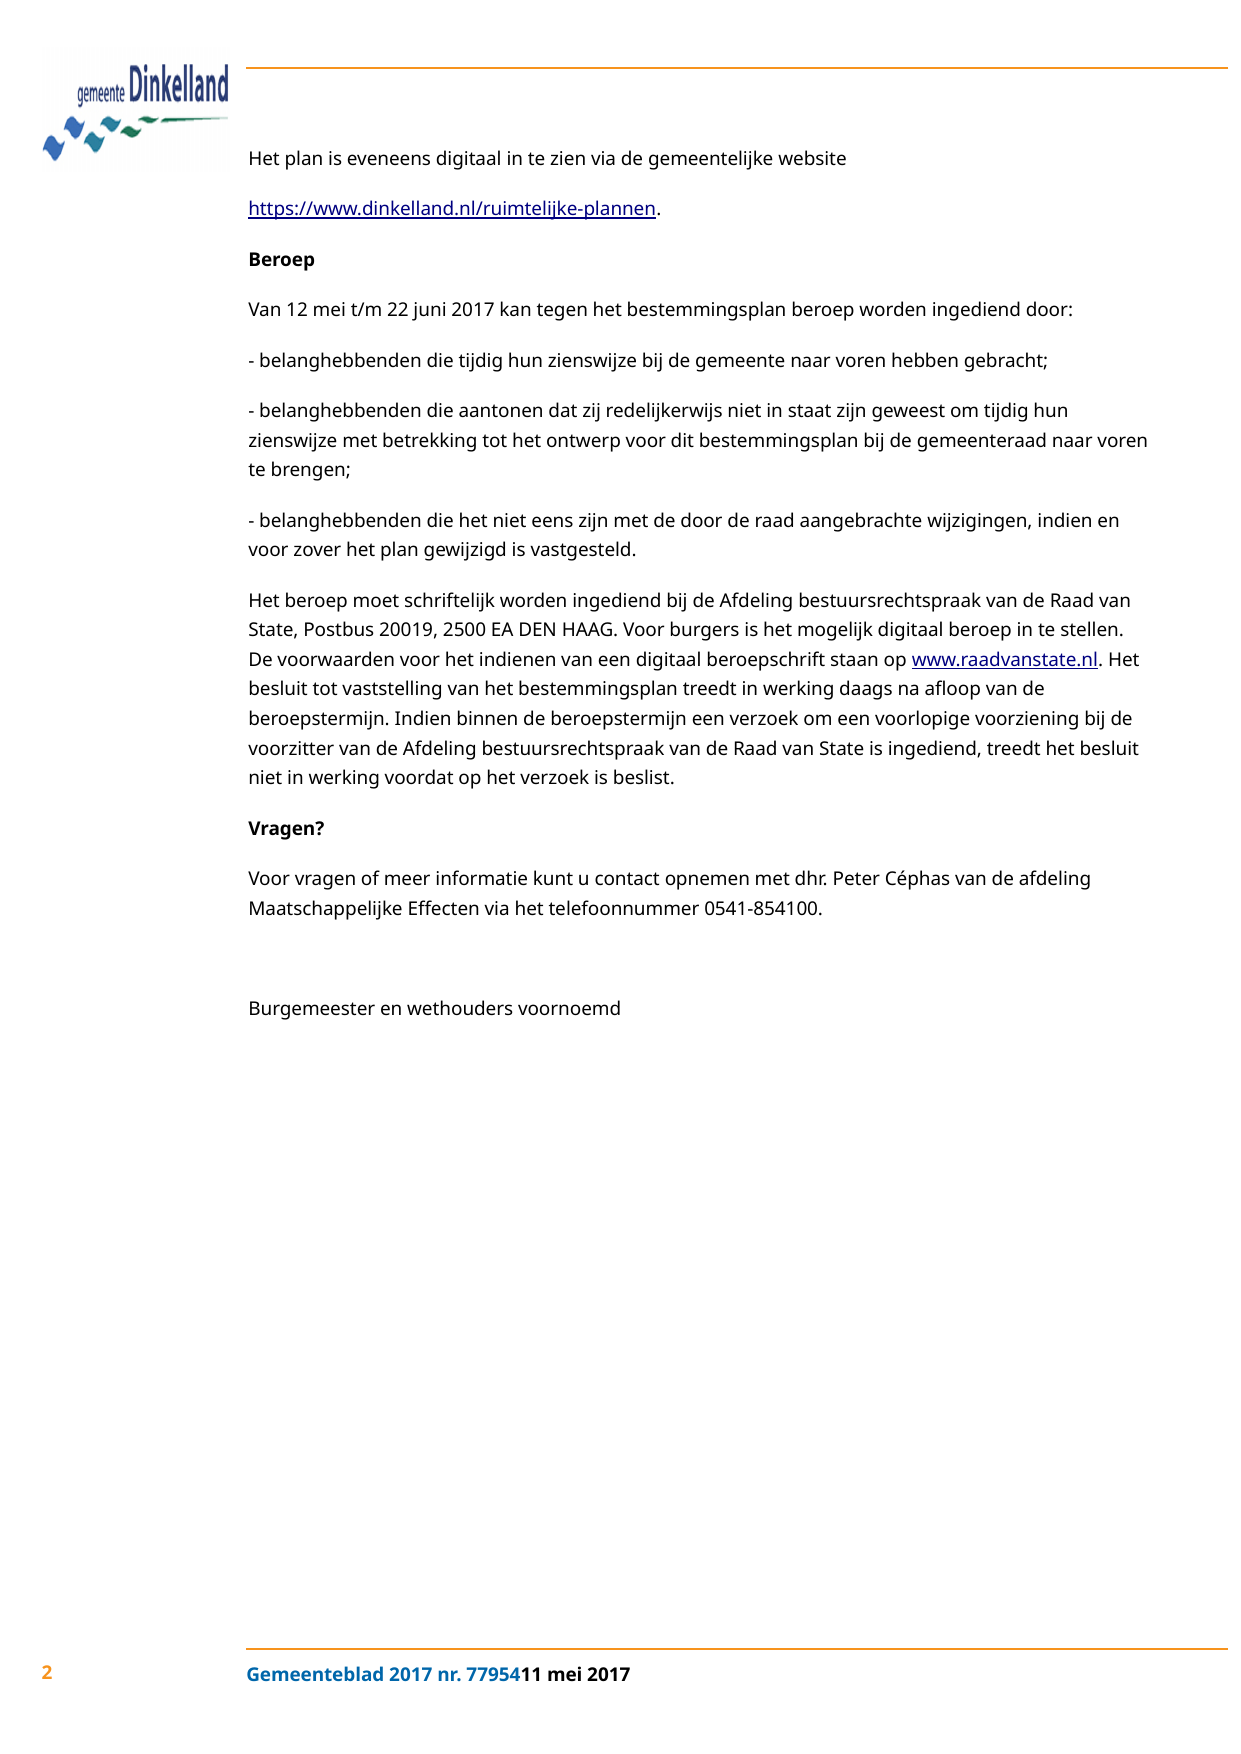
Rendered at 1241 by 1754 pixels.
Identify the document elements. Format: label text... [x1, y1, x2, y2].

text Voor vragen of meer informatie kunt u contact opnemen met dhr. Peter Céphas van de afdeling Maatschappelijke Effecten via het telefoonnummer 0541-854100. [248, 865, 1152, 921]
text Het plan is eveneens digitaal in te zien via de gemeentelijke website [248, 145, 1152, 171]
picture [41, 47, 231, 172]
text Burgemeester en wethouders voornoemd [248, 996, 1152, 1021]
text https://www.dinkelland.nl/ruimtelijke-plannen. [248, 196, 1152, 221]
text Vragen? [248, 815, 1152, 841]
text Beroep [248, 246, 1152, 272]
text - belanghebbenden die aantonen dat zij redelijkerwijs niet in staat zijn geweest om tijdig hun zienswijze met betrekking tot het ontwerp voor dit bestemmingsplan bij de gemeenteraad naar voren te brengen; [248, 397, 1152, 482]
text Het beroep moet schriftelijk worden ingediend bij de Afdeling bestuursrechtspraak van de Raad van State, Postbus 20019, 2500 EA DEN HAAG. Voor burgers is het mogelijk digitaal beroep in te stellen. De voorwaarden voor het indienen van een digitaal beroepschrift staan op www.raadvanstate.nl. Het besluit tot vaststelling van het bestemmingsplan treedt in werking daags na afloop van de beroepstermijn. Indien binnen de beroepstermijn een verzoek om een voorlopige voorziening bij de voorzitter van de Afdeling bestuursrechtspraak van de Raad van State is ingediend, treedt het besluit niet in werking voordat op het verzoek is beslist. [248, 587, 1152, 790]
text - belanghebbenden die het niet eens zijn met de door de raad aangebrachte wijzigingen, indien en voor zover het plan gewijzigd is vastgesteld. [248, 507, 1152, 562]
text Van 12 mei t/m 22 juni 2017 kan tegen het bestemmingsplan beroep worden ingediend door: [248, 296, 1152, 322]
text - belanghebbenden die tijdig hun zienswijze bij de gemeente naar voren hebben gebracht; [248, 347, 1152, 373]
